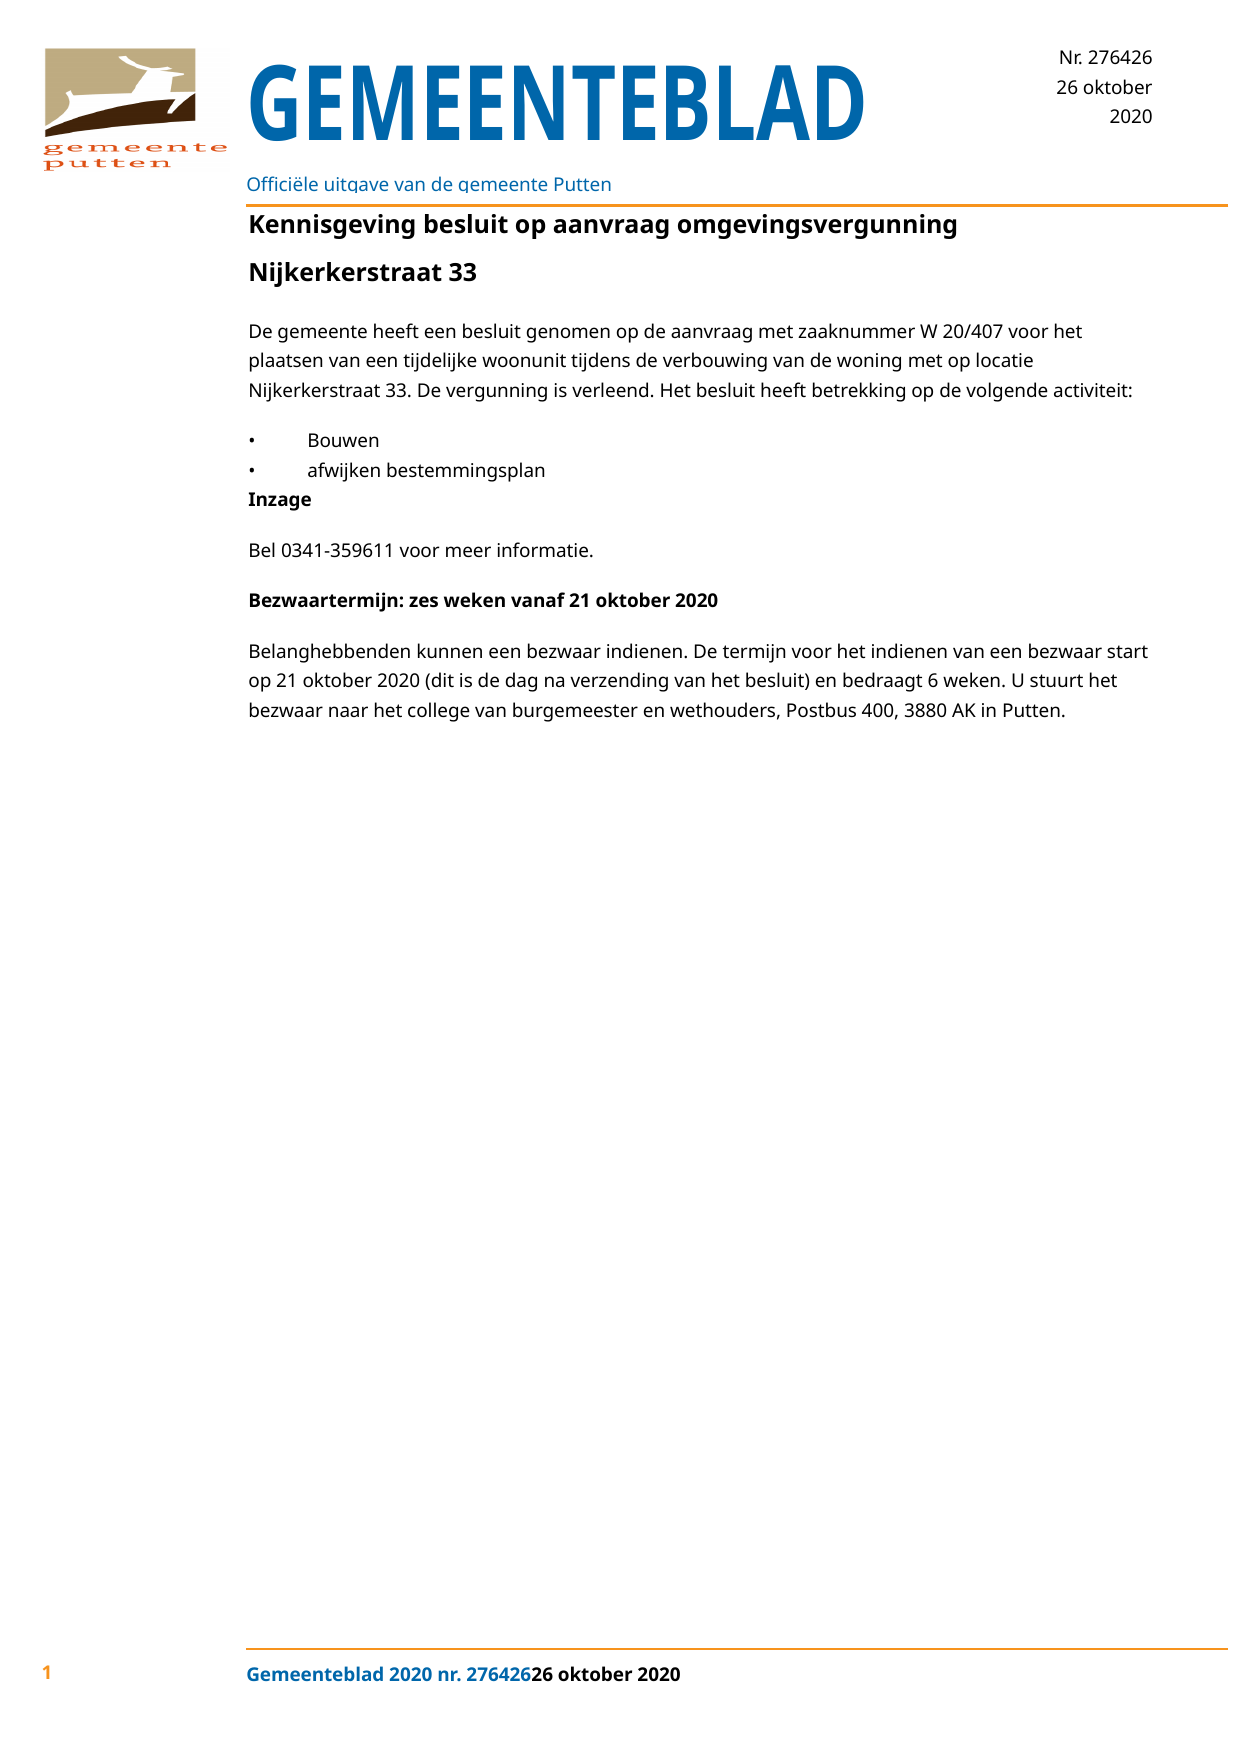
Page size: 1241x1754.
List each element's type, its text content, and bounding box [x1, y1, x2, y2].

text De gemeente heeft een besluit genomen op de aanvraag met zaaknummer W 20/407 voor het plaatsen van een tijdelijke woonunit tijdens de verbouwing van de woning met op locatie Nijkerkerstraat 33. De vergunning is verleend. Het besluit heeft betrekking op de volgende activiteit: [248, 318, 1152, 403]
text Kennisgeving besluit op aanvraag omgevingsvergunning Nijkerkerstraat 33 [248, 207, 1152, 288]
list Bouwen [248, 427, 1152, 453]
text Inzage [248, 487, 1152, 512]
list afwijken bestemmingsplan [248, 457, 1152, 483]
text Belanghebbenden kunnen een bezwaar indienen. De termijn voor het indienen van een bezwaar start op 21 oktober 2020 (dit is de dag na verzending van het besluit) en bedraagt 6 weken. U stuurt het bezwaar naar het college van burgemeester en wethouders, Postbus 400, 3880 AK in Putten. [248, 638, 1152, 723]
picture [41, 47, 231, 172]
text Bel 0341-359611 voor meer informatie. [248, 537, 1152, 563]
text Bezwaartermijn: zes weken vanaf 21 oktober 2020 [248, 587, 1152, 613]
